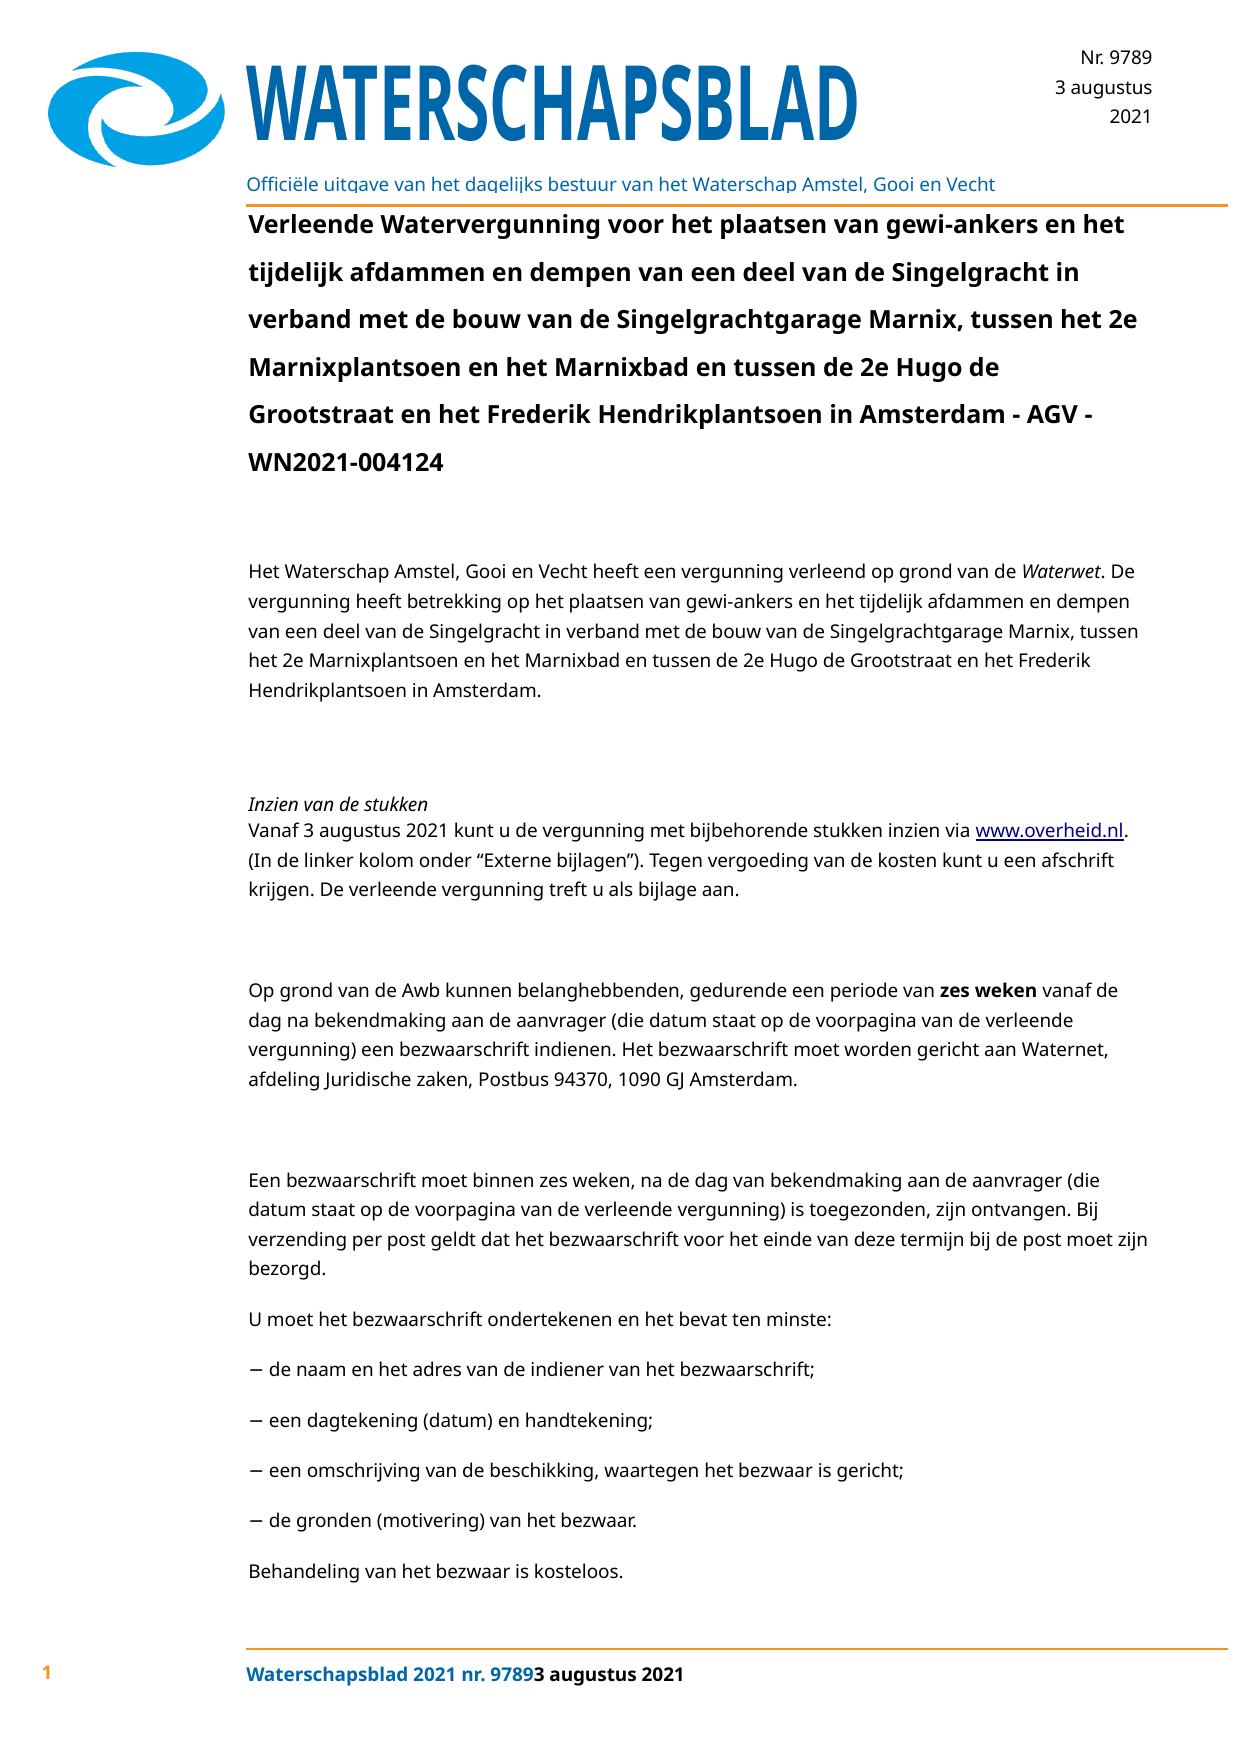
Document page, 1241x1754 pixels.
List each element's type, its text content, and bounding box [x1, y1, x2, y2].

text Op grond van de Awb kunnen belanghebbenden, gedurende een periode van zes weken vanaf de dag na bekendmaking aan de aanvrager (die datum staat op de voorpagina van de verleende vergunning) een bezwaarschrift indienen. Het bezwaarschrift moet worden gericht aan Waternet, afdeling Juridische zaken, Postbus 94370, 1090 GJ Amsterdam. [248, 977, 1152, 1092]
text Inzien van de stukken [248, 791, 1152, 817]
picture [41, 47, 231, 172]
text Behandeling van het bezwaar is kosteloos. [248, 1558, 1152, 1584]
text − een dagtekening (datum) en handtekening; [248, 1407, 1152, 1432]
text Het Waterschap Amstel, Gooi en Vecht heeft een vergunning verleend op grond van de Waterwet. De vergunning heeft betrekking op het plaatsen van gewi-ankers en het tijdelijk afdammen en dempen van een deel van de Singelgracht in verband met de bouw van de Singelgrachtgarage Marnix, tussen het 2e Marnixplantsoen en het Marnixbad en tussen de 2e Hugo de Grootstraat en het Frederik Hendrikplantsoen in Amsterdam. [248, 559, 1152, 703]
text − een omschrijving van de beschikking, waartegen het bezwaar is gericht; [248, 1457, 1152, 1483]
text − de naam en het adres van de indiener van het bezwaarschrift; [248, 1356, 1152, 1382]
text Verleende Watervergunning voor het plaatsen van gewi-ankers en het tijdelijk afdammen en dempen van een deel van de Singelgracht in verband met de bouw van de Singelgrachtgarage Marnix, tussen het 2e Marnixplantsoen en het Marnixbad en tussen de 2e Hugo de Grootstraat en het Frederik Hendrikplantsoen in Amsterdam - AGV - WN2021-004124 [248, 207, 1152, 479]
text Een bezwaarschrift moet binnen zes weken, na de dag van bekendmaking aan de aanvrager (die datum staat op de voorpagina van de verleende vergunning) is toegezonden, zijn ontvangen. Bij verzending per post geldt dat het bezwaarschrift voor het einde van deze termijn bij de post moet zijn bezorgd. [248, 1167, 1152, 1281]
text U moet het bezwaarschrift ondertekenen en het bevat ten minste: [248, 1306, 1152, 1332]
text − de gronden (motivering) van het bezwaar. [248, 1508, 1152, 1533]
text Vanaf 3 augustus 2021 kunt u de vergunning met bijbehorende stukken inzien via www.overheid.nl. (In de linker kolom onder “Externe bijlagen”). Tegen vergoeding van de kosten kunt u een afschrift krijgen. De verleende vergunning treft u als bijlage aan. [248, 817, 1152, 902]
